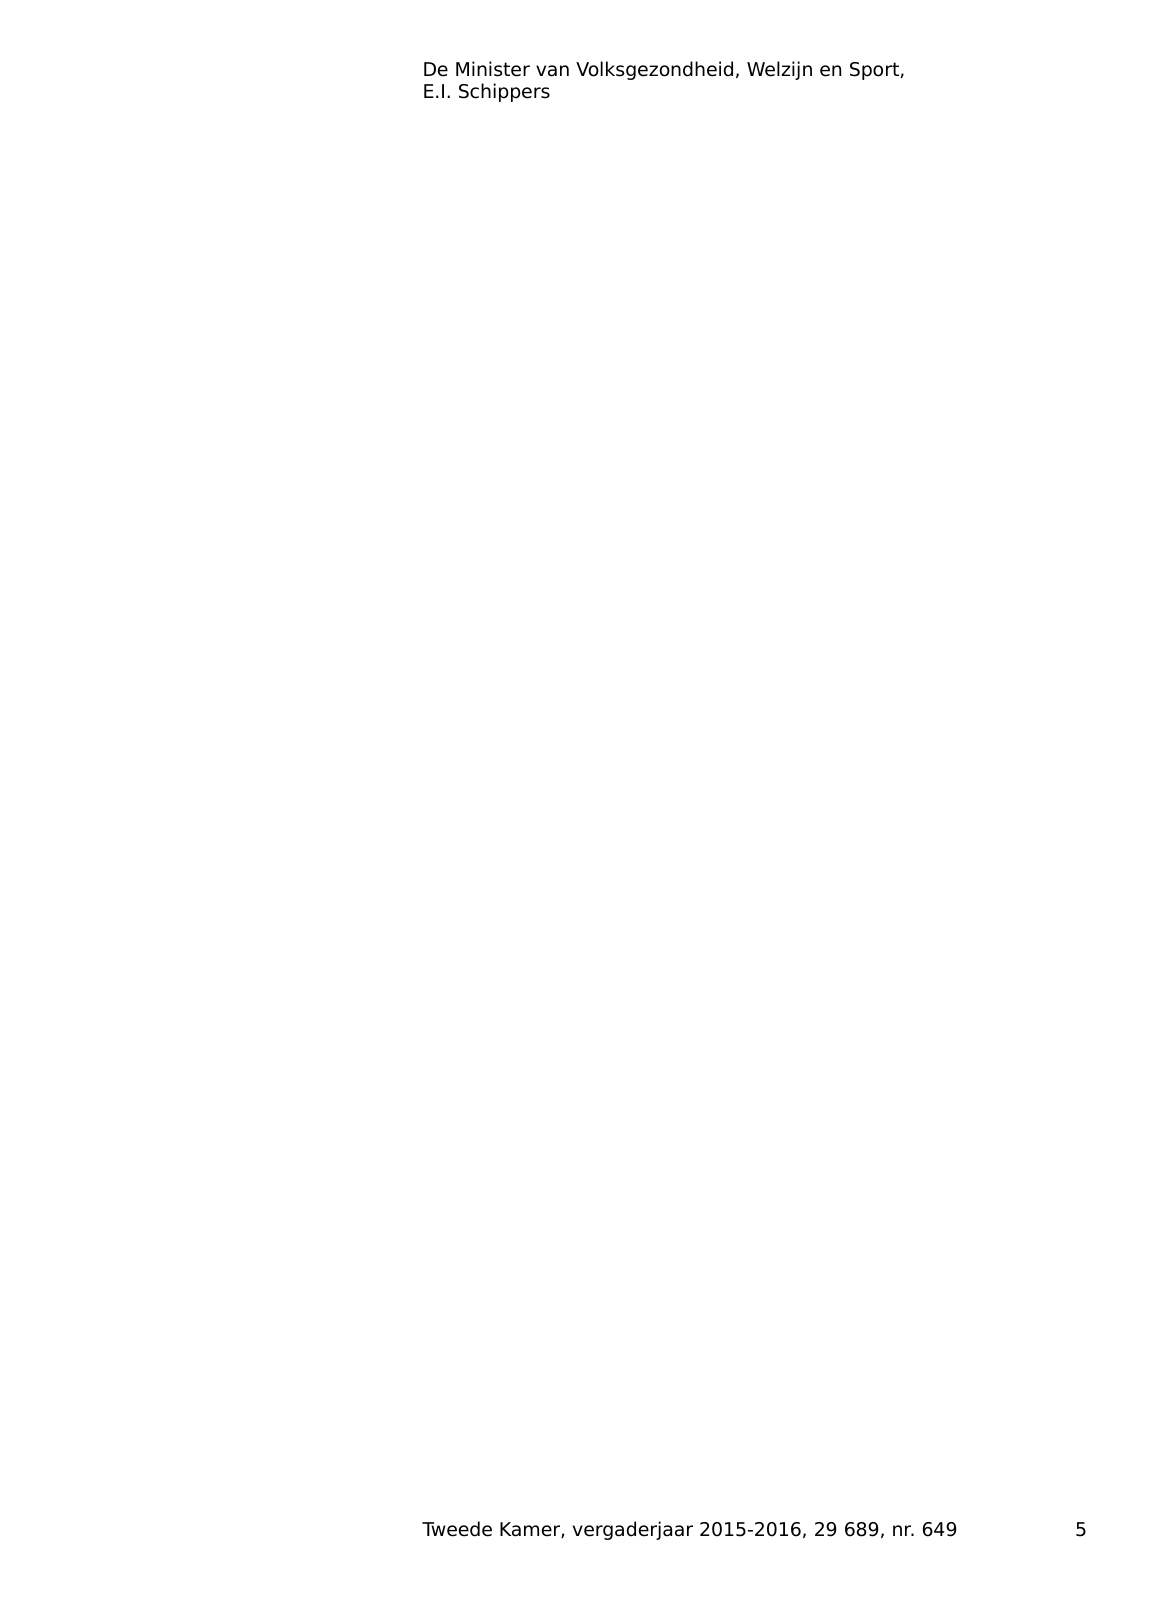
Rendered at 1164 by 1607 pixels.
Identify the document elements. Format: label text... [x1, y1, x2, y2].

text De Minister van Volksgezondheid, Welzijn en Sport, E.I. Schippers [422, 59, 1087, 103]
